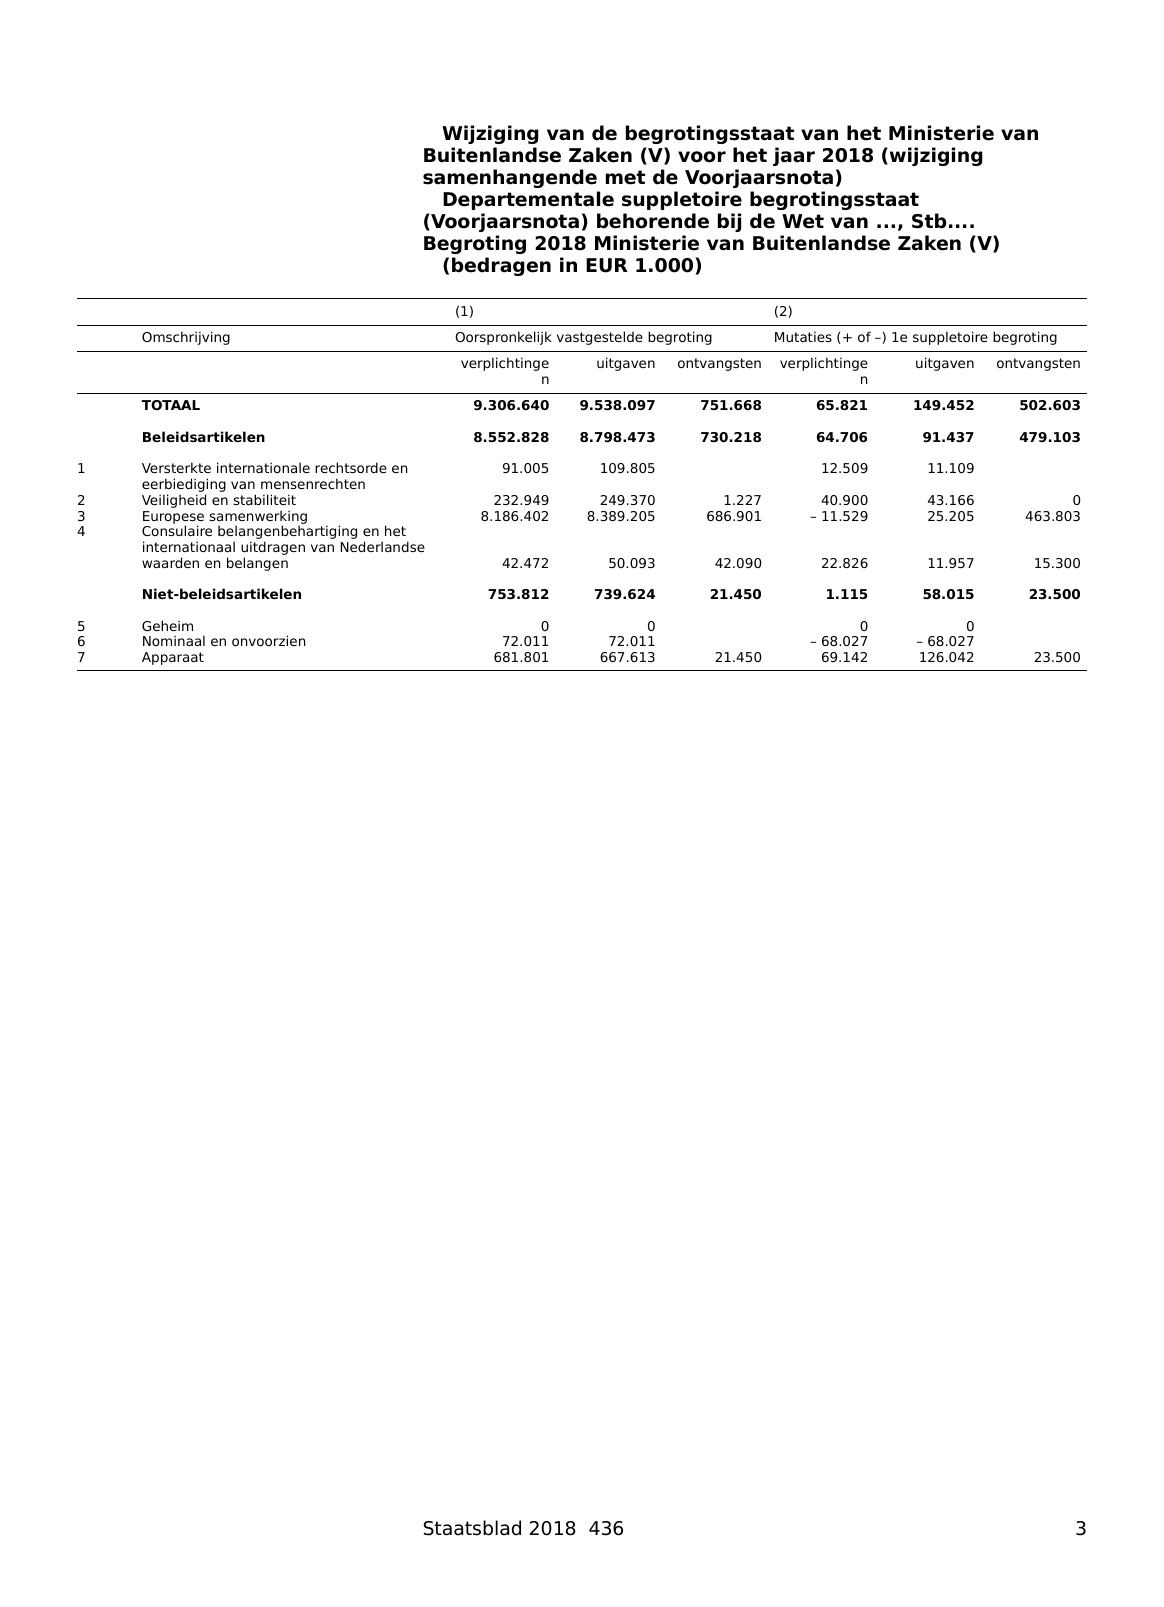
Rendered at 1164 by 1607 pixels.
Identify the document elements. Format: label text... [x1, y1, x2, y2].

table_cell 21.450 [661, 650, 768, 670]
table_cell 40.900 [768, 493, 874, 508]
table_cell [449, 524, 555, 556]
table_cell 8.552.828 [449, 430, 555, 445]
table_cell 8.389.205 [555, 508, 661, 524]
table_cell 58.015 [874, 587, 980, 603]
table_cell [77, 430, 136, 445]
table_cell 72.011 [449, 634, 555, 650]
table_cell 12.509 [768, 461, 874, 493]
table_cell [661, 634, 768, 650]
table_cell [555, 524, 661, 556]
table_cell [77, 414, 136, 430]
table_cell [661, 524, 768, 556]
table_cell ontvangsten [980, 352, 1087, 392]
table_cell 109.805 [555, 461, 661, 493]
table_cell – 68.027 [768, 634, 874, 650]
table_cell [77, 571, 136, 587]
table_cell [555, 445, 661, 461]
table_cell 11.109 [874, 461, 980, 493]
table_cell [874, 524, 980, 556]
table_cell uitgaven [555, 352, 661, 392]
table_cell Geheim [136, 619, 449, 634]
table_cell [77, 556, 136, 571]
table_cell 0 [874, 619, 980, 634]
table_cell 232.949 [449, 493, 555, 508]
table_cell [980, 634, 1087, 650]
table_cell 91.437 [874, 430, 980, 445]
text (bedragen in EUR 1.000) [422, 254, 1087, 276]
table_cell [874, 414, 980, 430]
table_cell [980, 571, 1087, 587]
table_cell 149.452 [874, 394, 980, 414]
table_cell [874, 603, 980, 618]
table_cell Europese samenwerking [136, 508, 449, 524]
table_cell 42.472 [449, 556, 555, 571]
table_cell [555, 414, 661, 430]
table_cell 21.450 [661, 587, 768, 603]
table_cell 22.826 [768, 556, 874, 571]
table_header [77, 299, 136, 324]
table_cell uitgaven [874, 352, 980, 392]
table_cell [77, 445, 136, 461]
table_cell – 68.027 [874, 634, 980, 650]
table_cell 64.706 [768, 430, 874, 445]
table_cell 72.011 [555, 634, 661, 650]
table_cell 0 [449, 619, 555, 634]
table_cell [77, 326, 136, 351]
table_cell 1.227 [661, 493, 768, 508]
table_cell 25.205 [874, 508, 980, 524]
table_cell Beleidsartikelen [136, 430, 449, 445]
table_cell [874, 571, 980, 587]
table_cell Versterkte internationale rechtsorde en eerbiediging van mensenrechten [136, 461, 449, 493]
table_cell [136, 414, 449, 430]
table_cell 0 [555, 619, 661, 634]
table_cell [768, 524, 874, 556]
table_cell [661, 414, 768, 430]
table_cell 667.613 [555, 650, 661, 670]
table_cell [980, 461, 1087, 493]
table_cell 2 [77, 493, 136, 508]
table_cell [555, 571, 661, 587]
table_cell Omschrijving [136, 326, 449, 351]
table_cell [449, 571, 555, 587]
table_cell verplichtingen [449, 352, 555, 392]
table_cell 249.370 [555, 493, 661, 508]
table_cell Mutaties (+ of –) 1e suppletoire begroting [768, 326, 1087, 351]
table_cell [449, 603, 555, 618]
table_cell [980, 603, 1087, 618]
table_cell Consulaire belangenbehartiging en het internationaal uitdragen van Nederlandse [136, 524, 449, 556]
table_cell [449, 414, 555, 430]
table_cell waarden en belangen [136, 556, 449, 571]
table_cell [136, 571, 449, 587]
table_cell 5 [77, 619, 136, 634]
table_cell [661, 619, 768, 634]
table_cell [768, 414, 874, 430]
table_cell 1.115 [768, 587, 874, 603]
table_cell [136, 603, 449, 618]
table_cell [980, 445, 1087, 461]
table_cell Veiligheid en stabiliteit [136, 493, 449, 508]
table_cell [136, 352, 449, 392]
table_cell 23.500 [980, 587, 1087, 603]
table_cell [980, 524, 1087, 556]
table_header (2) [768, 299, 1087, 324]
table_cell 65.821 [768, 394, 874, 414]
table_cell – 11.529 [768, 508, 874, 524]
table_cell [768, 603, 874, 618]
table_cell 730.218 [661, 430, 768, 445]
table_cell [980, 619, 1087, 634]
table_cell [77, 394, 136, 414]
table_cell [874, 445, 980, 461]
table_cell 9.306.640 [449, 394, 555, 414]
table_cell 91.005 [449, 461, 555, 493]
table_cell 126.042 [874, 650, 980, 670]
table_cell 7 [77, 650, 136, 670]
table_cell [449, 445, 555, 461]
table_cell [661, 445, 768, 461]
table_cell [661, 571, 768, 587]
text Departementale suppletoire begrotingsstaat (Voorjaarsnota) behorende bij de Wet van ..., Stb.... Begroting 2018 Ministerie van Buitenlandse Zaken (V) [422, 188, 1087, 254]
table_cell 502.603 [980, 394, 1087, 414]
table_cell 4 [77, 524, 136, 556]
table_cell [77, 352, 136, 392]
table_cell [661, 461, 768, 493]
table_cell 3 [77, 508, 136, 524]
table_cell 753.812 [449, 587, 555, 603]
table_cell 463.803 [980, 508, 1087, 524]
table_cell verplichtingen [768, 352, 874, 392]
table_cell 43.166 [874, 493, 980, 508]
table_cell [555, 603, 661, 618]
table_cell 15.300 [980, 556, 1087, 571]
table_cell 739.624 [555, 587, 661, 603]
table_cell 8.798.473 [555, 430, 661, 445]
table_cell 686.901 [661, 508, 768, 524]
table_cell 0 [980, 493, 1087, 508]
table_cell [768, 445, 874, 461]
table_cell 8.186.402 [449, 508, 555, 524]
table_cell [77, 603, 136, 618]
table_cell Nominaal en onvoorzien [136, 634, 449, 650]
table_cell 681.801 [449, 650, 555, 670]
table_cell [136, 445, 449, 461]
table_cell Niet-beleidsartikelen [136, 587, 449, 603]
table_cell 42.090 [661, 556, 768, 571]
table_cell 751.668 [661, 394, 768, 414]
table_cell [980, 414, 1087, 430]
table_cell 69.142 [768, 650, 874, 670]
table_cell [661, 603, 768, 618]
table_cell 9.538.097 [555, 394, 661, 414]
table_cell 11.957 [874, 556, 980, 571]
text Wijziging van de begrotingsstaat van het Ministerie van Buitenlandse Zaken (V) voor het jaar 2018 (wijziging samenhangende met de Voorjaarsnota) [422, 123, 1087, 188]
table_cell 479.103 [980, 430, 1087, 445]
table_cell [768, 571, 874, 587]
table_cell 6 [77, 634, 136, 650]
table_header (1) [449, 299, 768, 324]
table_cell 1 [77, 461, 136, 493]
table_cell 23.500 [980, 650, 1087, 670]
table_header [136, 299, 449, 324]
table_cell TOTAAL [136, 394, 449, 414]
table_cell Oorspronkelijk vastgestelde begroting [449, 326, 768, 351]
table_cell 0 [768, 619, 874, 634]
table_cell ontvangsten [661, 352, 768, 392]
table_cell 50.093 [555, 556, 661, 571]
table_cell Apparaat [136, 650, 449, 670]
table_cell [77, 587, 136, 603]
